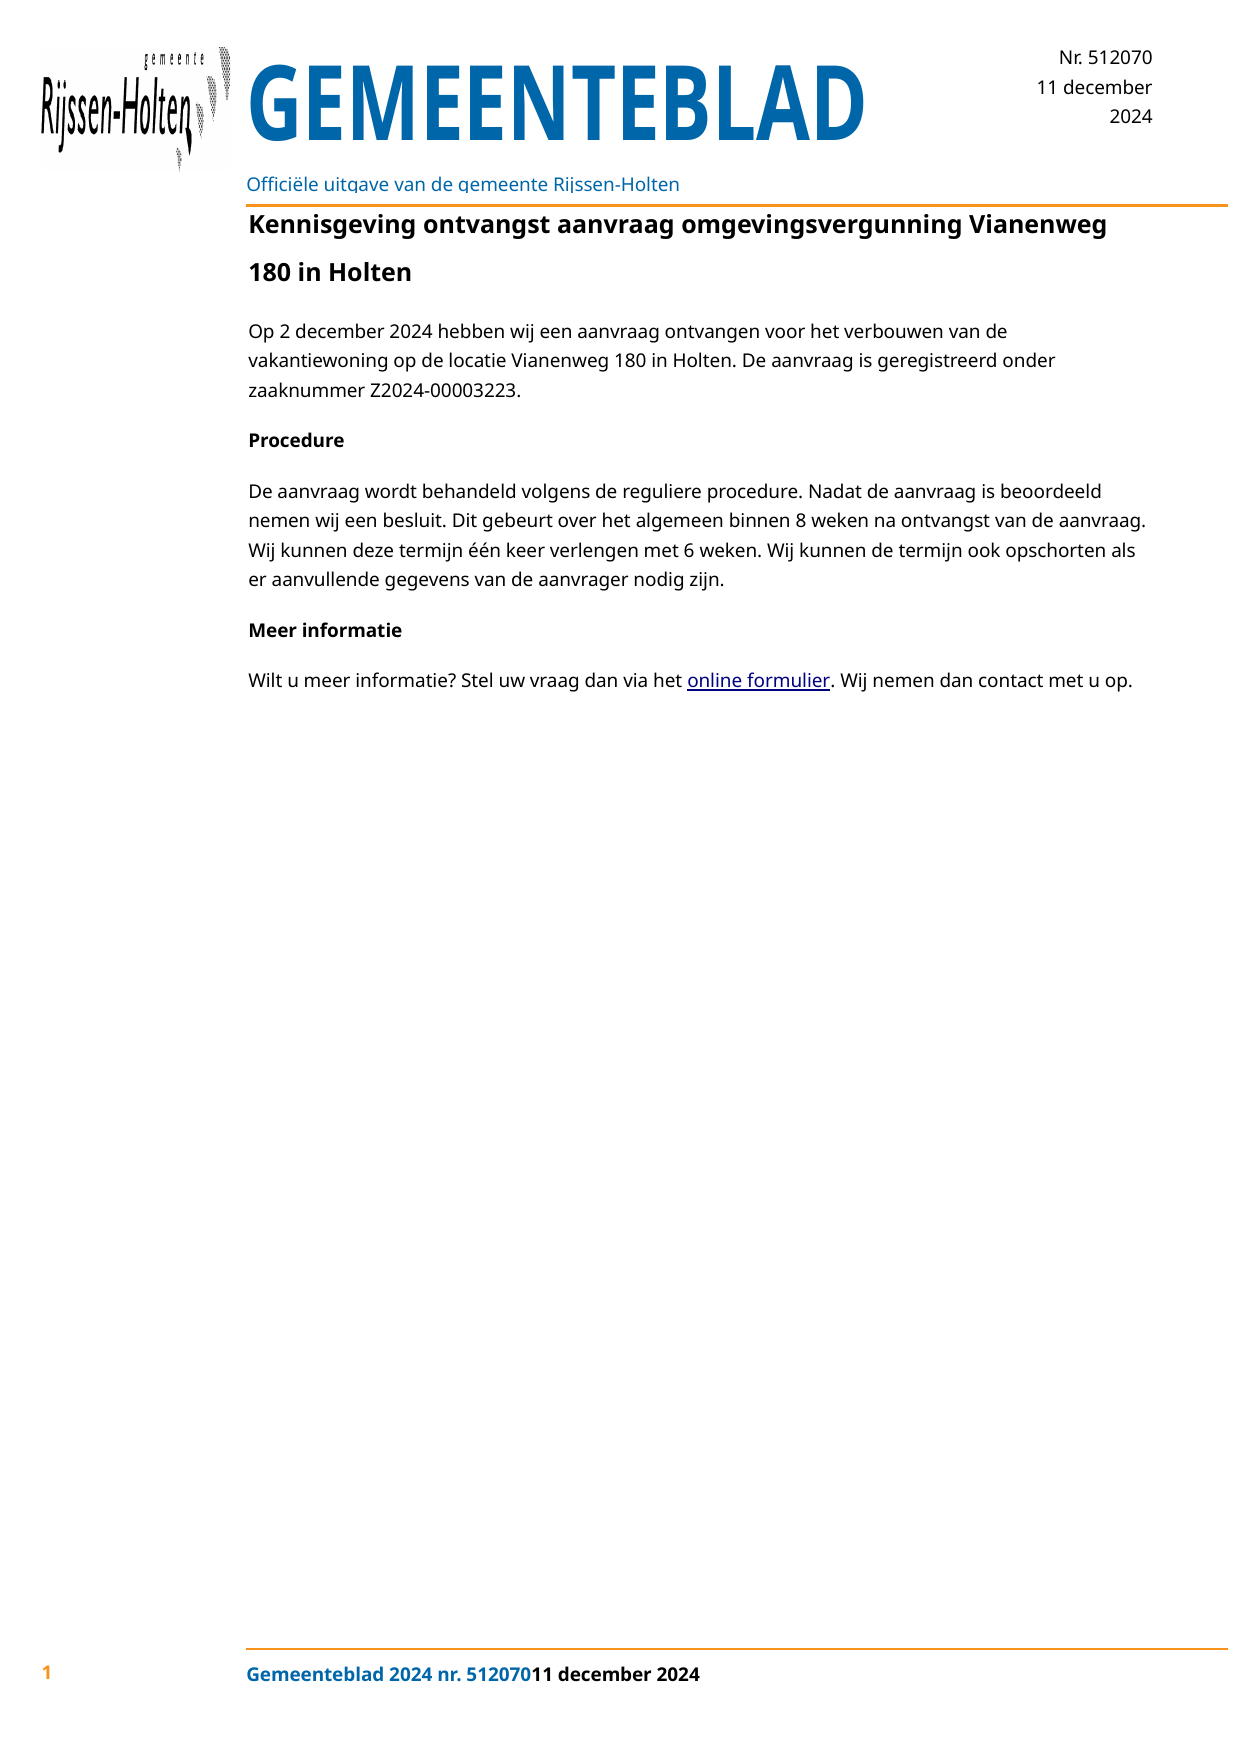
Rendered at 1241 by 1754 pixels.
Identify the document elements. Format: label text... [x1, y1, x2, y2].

text Wilt u meer informatie? Stel uw vraag dan via het online formulier. Wij nemen dan contact met u op. [248, 667, 1152, 693]
text Procedure [248, 427, 1152, 453]
text Kennisgeving ontvangst aanvraag omgevingsvergunning Vianenweg 180 in Holten [248, 207, 1152, 288]
picture [41, 47, 231, 172]
text Meer informatie [248, 617, 1152, 643]
text Op 2 december 2024 hebben wij een aanvraag ontvangen voor het verbouwen van de vakantiewoning op de locatie Vianenweg 180 in Holten. De aanvraag is geregistreerd onder zaaknummer Z2024-00003223. [248, 318, 1152, 403]
text De aanvraag wordt behandeld volgens de reguliere procedure. Nadat de aanvraag is beoordeeld nemen wij een besluit. Dit gebeurt over het algemeen binnen 8 weken na ontvangst van de aanvraag. Wij kunnen deze termijn één keer verlengen met 6 weken. Wij kunnen de termijn ook opschorten als er aanvullende gegevens van de aanvrager nodig zijn. [248, 478, 1152, 592]
